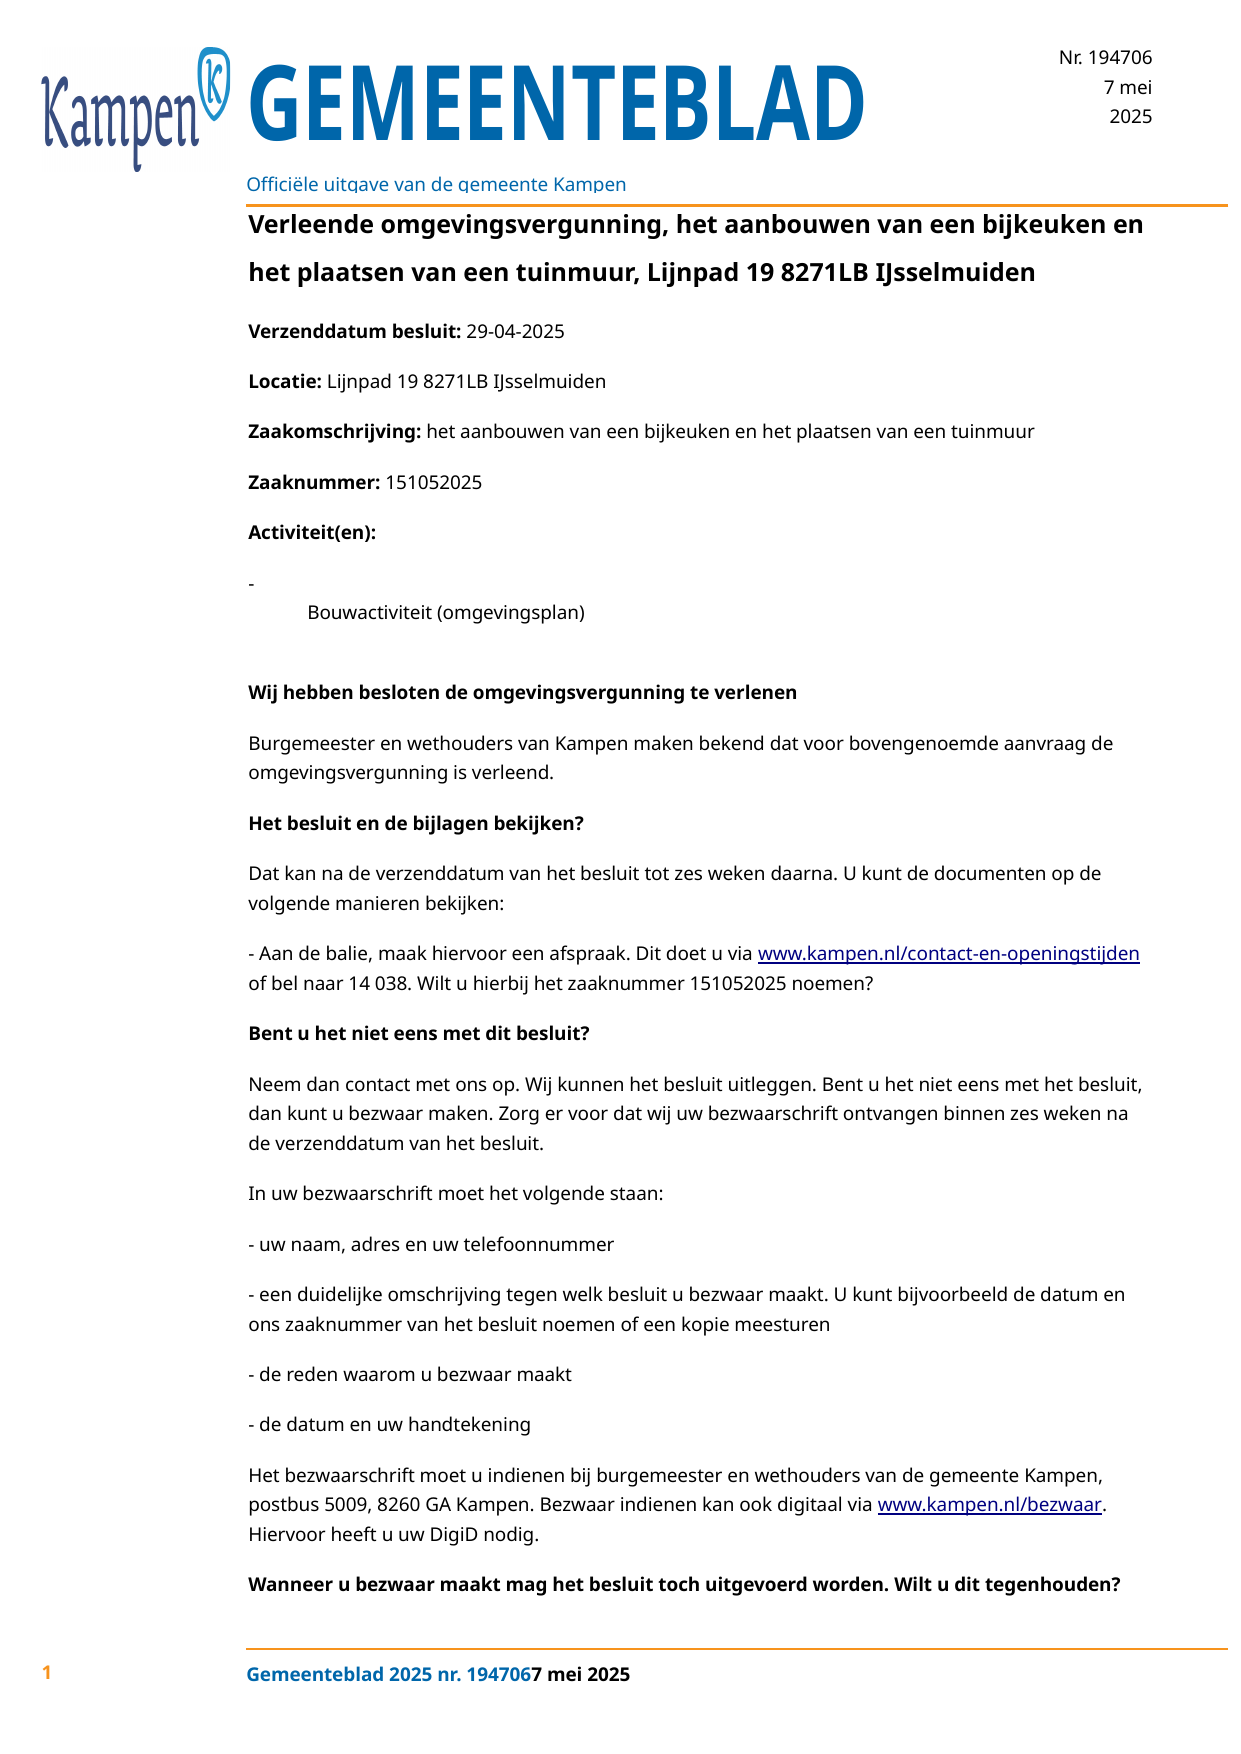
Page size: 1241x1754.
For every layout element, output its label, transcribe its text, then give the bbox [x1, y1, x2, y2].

text Bent u het niet eens met dit besluit? [248, 1020, 1152, 1046]
text - de datum en uw handtekening [248, 1412, 1152, 1437]
text Zaaknummer: 151052025 [248, 469, 1152, 495]
text Verleende omgevingsvergunning, het aanbouwen van een bijkeuken en het plaatsen van een tuinmuur, Lijnpad 19 8271LB IJsselmuiden [248, 207, 1152, 288]
text Burgemeester en wethouders van Kampen maken bekend dat voor bovengenoemde aanvraag de omgevingsvergunning is verleend. [248, 730, 1152, 785]
text In uw bezwaarschrift moet het volgende staan: [248, 1180, 1152, 1206]
text Wanneer u bezwaar maakt mag het besluit toch uitgevoerd worden. Wilt u dit tegenhouden? [248, 1572, 1152, 1597]
text Verzenddatum besluit: 29-04-2025 [248, 318, 1152, 344]
text Neem dan contact met ons op. Wij kunnen het besluit uitleggen. Bent u het niet eens met het besluit, dan kunt u bezwaar maken. Zorg er voor dat wij uw bezwaarschrift ontvangen binnen zes weken na de verzenddatum van het besluit. [248, 1071, 1152, 1156]
text - uw naam, adres en uw telefoonnummer [248, 1231, 1152, 1257]
text Wij hebben besloten de omgevingsvergunning te verlenen [248, 679, 1152, 705]
text Locatie: Lijnpad 19 8271LB IJsselmuiden [248, 368, 1152, 394]
text Het besluit en de bijlagen bekijken? [248, 810, 1152, 836]
text Dat kan na de verzenddatum van het besluit tot zes weken daarna. U kunt de documenten op de volgende manieren bekijken: [248, 860, 1152, 916]
text - de reden waarom u bezwaar maakt [248, 1361, 1152, 1387]
text - Aan de balie, maak hiervoor een afspraak. Dit doet u via www.kampen.nl/contact-en-openingstijden of bel naar 14 038. Wilt u hierbij het zaaknummer 151052025 noemen? [248, 940, 1152, 996]
text Zaakomschrijving: het aanbouwen van een bijkeuken en het plaatsen van een tuinmuur [248, 419, 1152, 444]
text Activiteit(en): [248, 519, 1152, 545]
text - een duidelijke omschrijving tegen welk besluit u bezwaar maakt. U kunt bijvoorbeeld de datum en ons zaaknummer van het besluit noemen of een kopie meesturen [248, 1281, 1152, 1337]
text Het bezwaarschrift moet u indienen bij burgemeester en wethouders van de gemeente Kampen, postbus 5009, 8260 GA Kampen. Bezwaar indienen kan ook digitaal via www.kampen.nl/bezwaar. Hiervoor heeft u uw DigiD nodig. [248, 1462, 1152, 1547]
picture [41, 47, 231, 172]
list Bouwactiviteit (omgevingsplan) [248, 599, 1152, 625]
